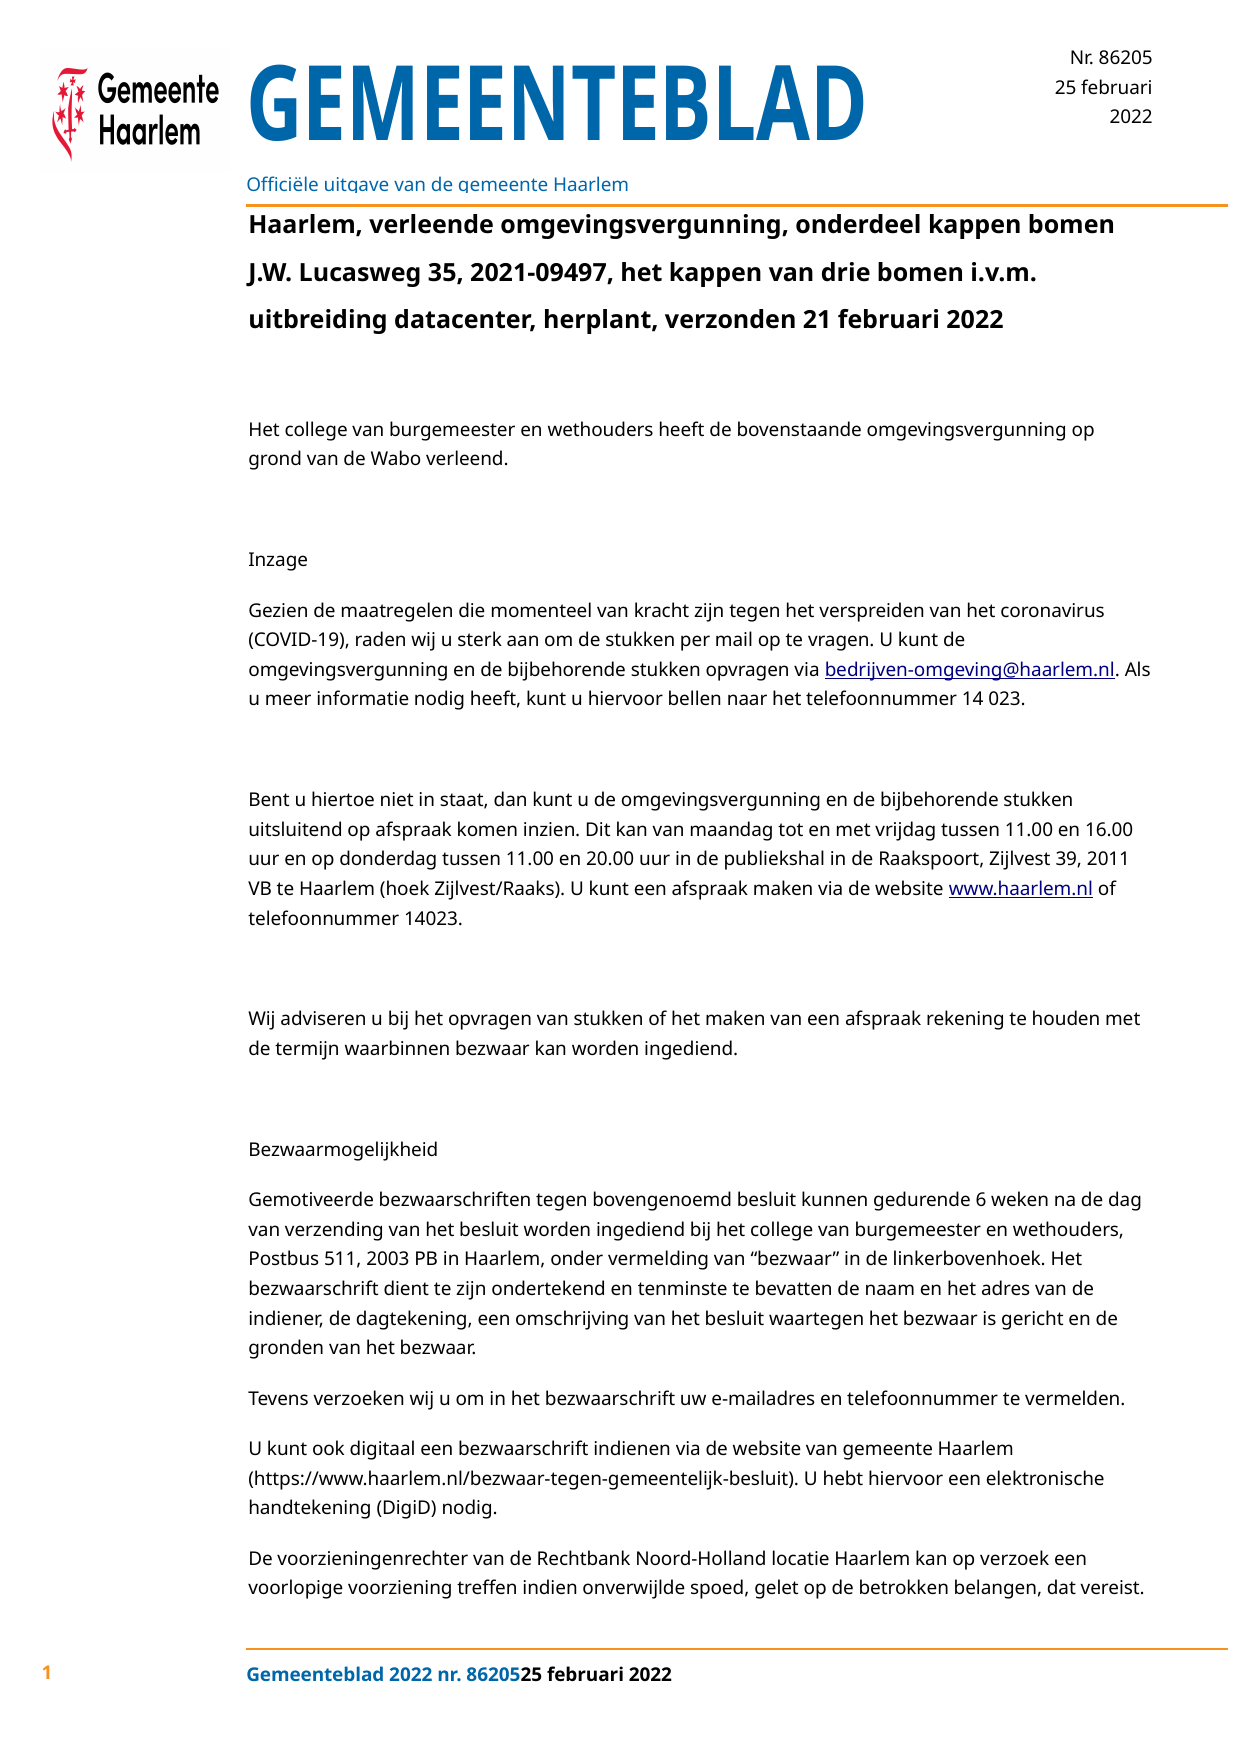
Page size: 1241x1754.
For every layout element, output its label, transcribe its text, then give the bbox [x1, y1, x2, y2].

text Tevens verzoeken wij u om in het bezwaarschrift uw e-mailadres en telefoonnummer te vermelden. [248, 1385, 1152, 1410]
text Wij adviseren u bij het opvragen van stukken of het maken van een afspraak rekening te houden met de termijn waarbinnen bezwaar kan worden ingediend. [248, 1006, 1152, 1061]
text Bent u hiertoe niet in staat, dan kunt u de omgevingsvergunning en de bijbehorende stukken uitsluitend op afspraak komen inzien. Dit kan van maandag tot en met vrijdag tussen 11.00 en 16.00 uur en op donderdag tussen 11.00 en 20.00 uur in de publiekshal in de Raakspoort, Zijlvest 39, 2011 VB te Haarlem (hoek Zijlvest/Raaks). U kunt een afspraak maken via de website www.haarlem.nl of telefoonnummer 14023. [248, 786, 1152, 930]
text U kunt ook digitaal een bezwaarschrift indienen via de website van gemeente Haarlem (https://www.haarlem.nl/bezwaar-tegen-gemeentelijk-besluit). U hebt hiervoor een elektronische handtekening (DigiD) nodig. [248, 1435, 1152, 1520]
text Inzage [248, 546, 1152, 572]
text Bezwaarmogelijkheid [248, 1136, 1152, 1162]
picture [41, 47, 231, 172]
text Het college van burgemeester en wethouders heeft de bovenstaande omgevingsvergunning op grond van de Wabo verleend. [248, 416, 1152, 471]
text Gemotiveerde bezwaarschriften tegen bovengenoemd besluit kunnen gedurende 6 weken na de dag van verzending van het besluit worden ingediend bij het college van burgemeester en wethouders, Postbus 511, 2003 PB in Haarlem, onder vermelding van “bezwaar” in de linkerbovenhoek. Het bezwaarschrift dient te zijn ondertekend en tenminste te bevatten de naam en het adres van de indiener, de dagtekening, een omschrijving van het besluit waartegen het bezwaar is gericht en de gronden van het bezwaar. [248, 1186, 1152, 1360]
text Gezien de maatregelen die momenteel van kracht zijn tegen het verspreiden van het coronavirus (COVID-19), raden wij u sterk aan om de stukken per mail op te vragen. U kunt de omgevingsvergunning en de bijbehorende stukken opvragen via bedrijven-omgeving@haarlem.nl. Als u meer informatie nodig heeft, kunt u hiervoor bellen naar het telefoonnummer 14 023. [248, 597, 1152, 711]
text De voorzieningenrechter van de Rechtbank Noord-Holland locatie Haarlem kan op verzoek een voorlopige voorziening treffen indien onverwijlde spoed, gelet op de betrokken belangen, dat vereist. [248, 1545, 1152, 1600]
text Haarlem, verleende omgevingsvergunning, onderdeel kappen bomen J.W. Lucasweg 35, 2021-09497, het kappen van drie bomen i.v.m. uitbreiding datacenter, herplant, verzonden 21 februari 2022 [248, 207, 1152, 336]
